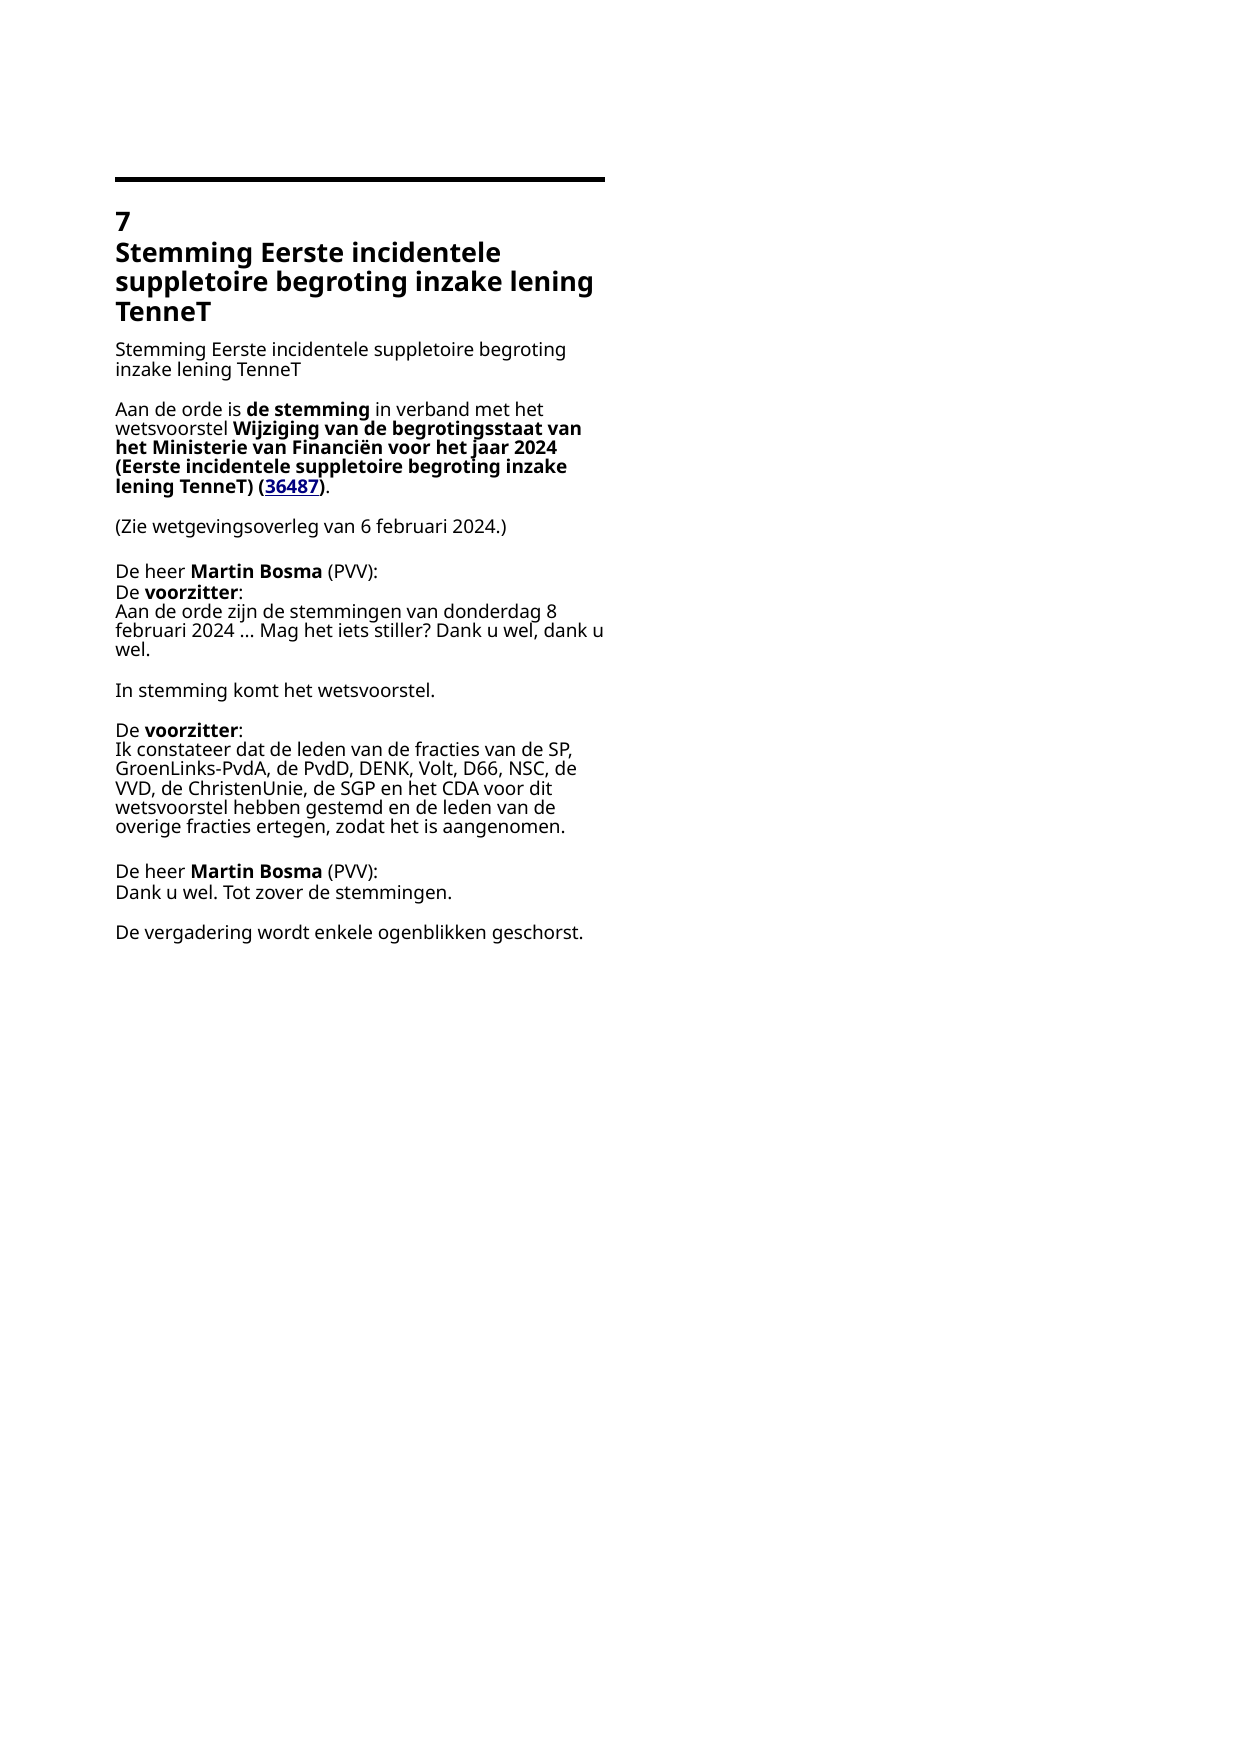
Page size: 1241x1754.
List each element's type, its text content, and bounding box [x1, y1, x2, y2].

text Stemming Eerste incidentele suppletoire begroting inzake lening TenneT [115, 341, 605, 380]
text Dank u wel. Tot zover de stemmingen. [115, 884, 605, 903]
text In stemming komt het wetsvoorstel. [115, 682, 605, 701]
text Stemming Eerste incidentele suppletoire begroting inzake lening TenneT [115, 239, 605, 341]
text Aan de orde zijn de stemmingen van donderdag 8 februari 2024 ... Mag het iets stiller? Dank u wel, dank u wel. [115, 603, 605, 661]
text De vergadering wordt enkele ogenblikken geschorst. [115, 924, 605, 943]
text Ik constateer dat de leden van de fracties van de SP, GroenLinks-PvdA, de PvdD, DENK, Volt, D66, NSC, de VVD, de ChristenUnie, de SGP en het CDA voor dit wetsvoorstel hebben gestemd en de leden van de overige fracties ertegen, zodat het is aangenomen. [115, 741, 605, 837]
text 7 [115, 203, 605, 239]
text De heer Martin Bosma (PVV): [115, 858, 605, 884]
text De heer Martin Bosma (PVV): [115, 558, 605, 584]
text De voorzitter: [115, 584, 605, 603]
text Aan de orde is de stemming in verband met het wetsvoorstel Wijziging van de begrotingsstaat van het Ministerie van Financiën voor het jaar 2024 (Eerste incidentele suppletoire begroting inzake lening TenneT) (36487). [115, 401, 605, 497]
text (Zie wetgevingsoverleg van 6 februari 2024.) [115, 518, 605, 537]
text De voorzitter: [115, 722, 605, 741]
